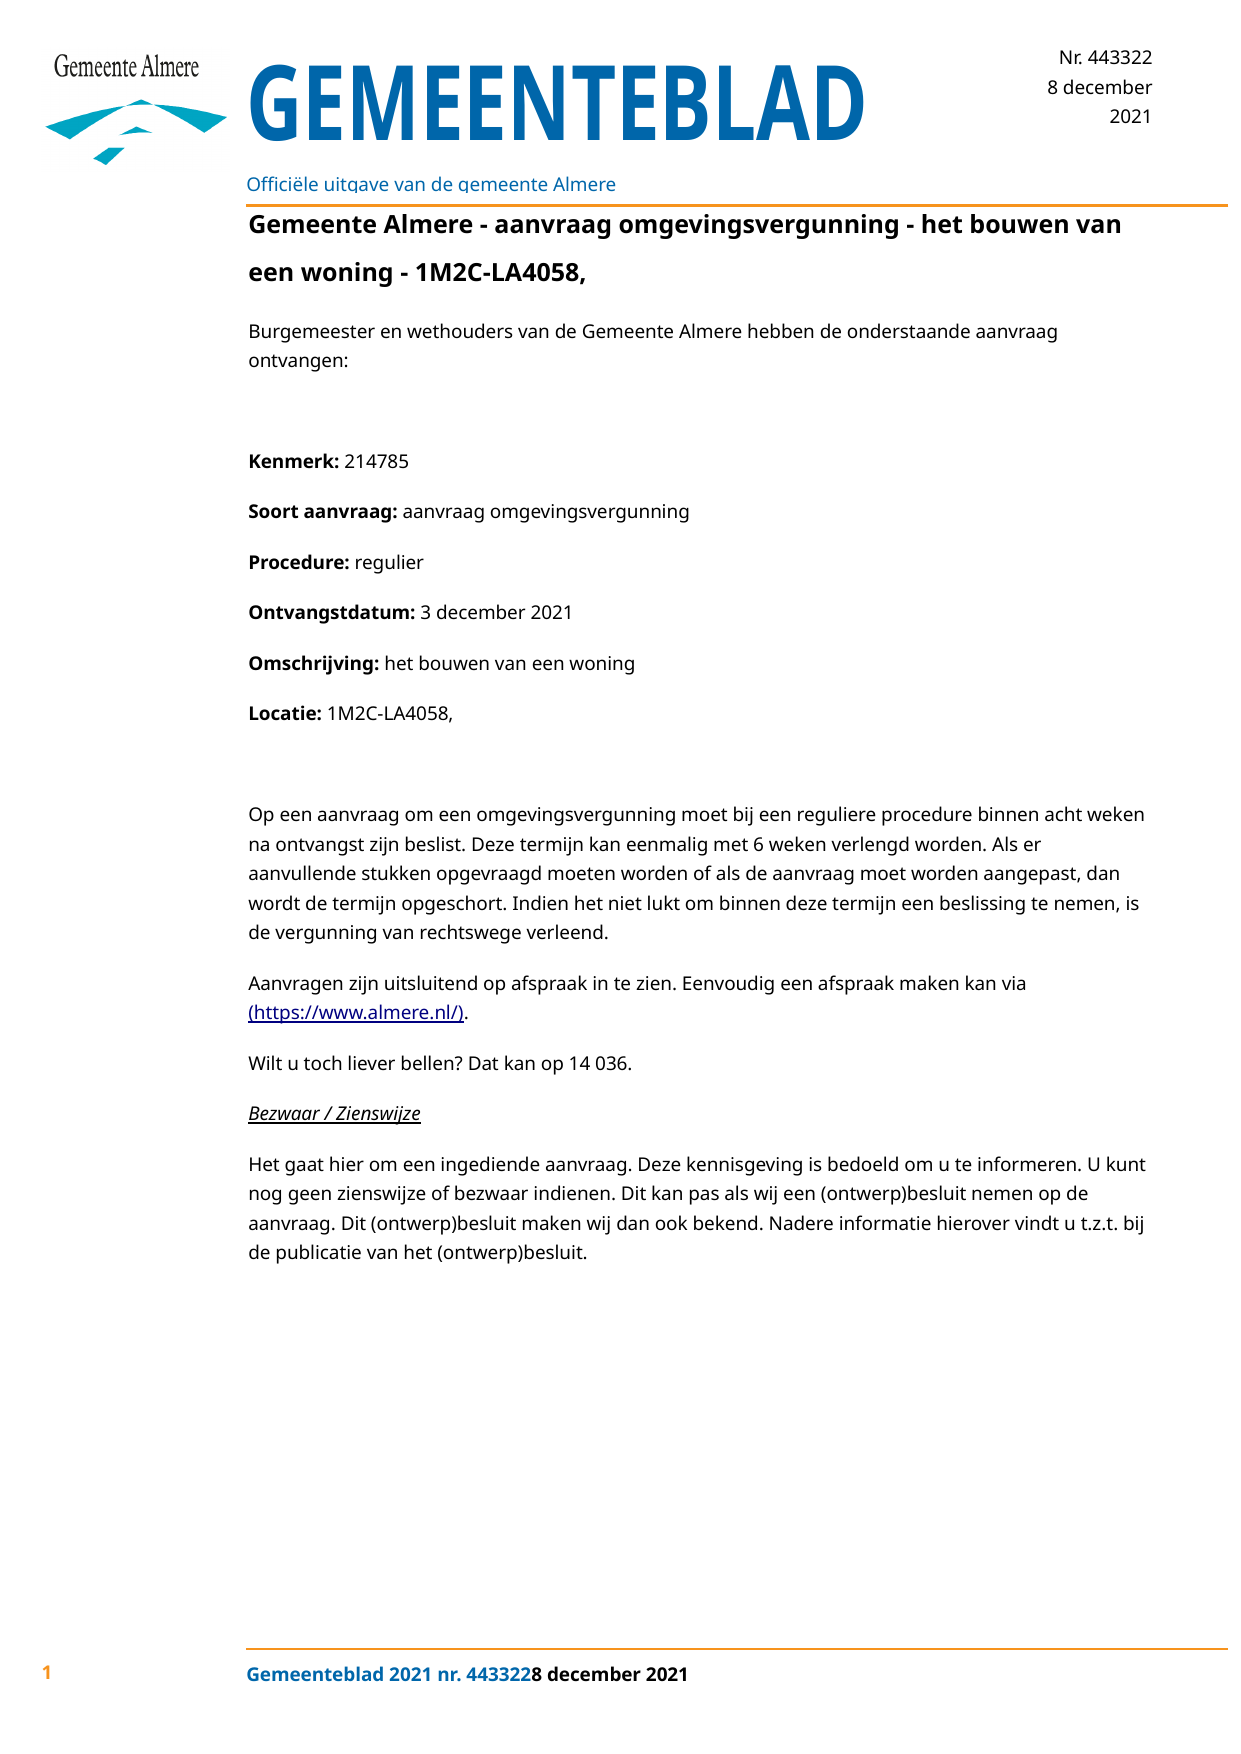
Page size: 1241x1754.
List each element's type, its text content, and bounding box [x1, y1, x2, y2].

text Het gaat hier om een ingediende aanvraag. Deze kennisgeving is bedoeld om u te informeren. U kunt nog geen zienswijze of bezwaar indienen. Dit kan pas als wij een (ontwerp)besluit nemen op de aanvraag. Dit (ontwerp)besluit maken wij dan ook bekend. Nadere informatie hierover vindt u t.z.t. bij de publicatie van het (ontwerp)besluit. [248, 1151, 1152, 1265]
text Ontvangstdatum: 3 december 2021 [248, 599, 1152, 625]
text Op een aanvraag om een omgevingsvergunning moet bij een reguliere procedure binnen acht weken na ontvangst zijn beslist. Deze termijn kan eenmalig met 6 weken verlengd worden. Als er aanvullende stukken opgevraagd moeten worden of als de aanvraag moet worden aangepast, dan wordt de termijn opgeschort. Indien het niet lukt om binnen deze termijn een beslissing te nemen, is de vergunning van rechtswege verleend. [248, 801, 1152, 945]
text Aanvragen zijn uitsluitend op afspraak in te zien. Eenvoudig een afspraak maken kan via (https://www.almere.nl/). [248, 970, 1152, 1025]
text Procedure: regulier [248, 549, 1152, 575]
text Gemeente Almere - aanvraag omgevingsvergunning - het bouwen van een woning - 1M2C-LA4058, [248, 207, 1152, 288]
text Omschrijving: het bouwen van een woning [248, 650, 1152, 676]
text Soort aanvraag: aanvraag omgevingsvergunning [248, 499, 1152, 524]
picture [41, 47, 231, 172]
text Burgemeester en wethouders van de Gemeente Almere hebben de onderstaande aanvraag ontvangen: [248, 318, 1152, 373]
text Locatie: 1M2C-LA4058, [248, 700, 1152, 726]
text Kenmerk: 214785 [248, 448, 1152, 474]
text Bezwaar / Zienswijze [248, 1100, 1152, 1126]
text Wilt u toch liever bellen? Dat kan op 14 036. [248, 1050, 1152, 1076]
